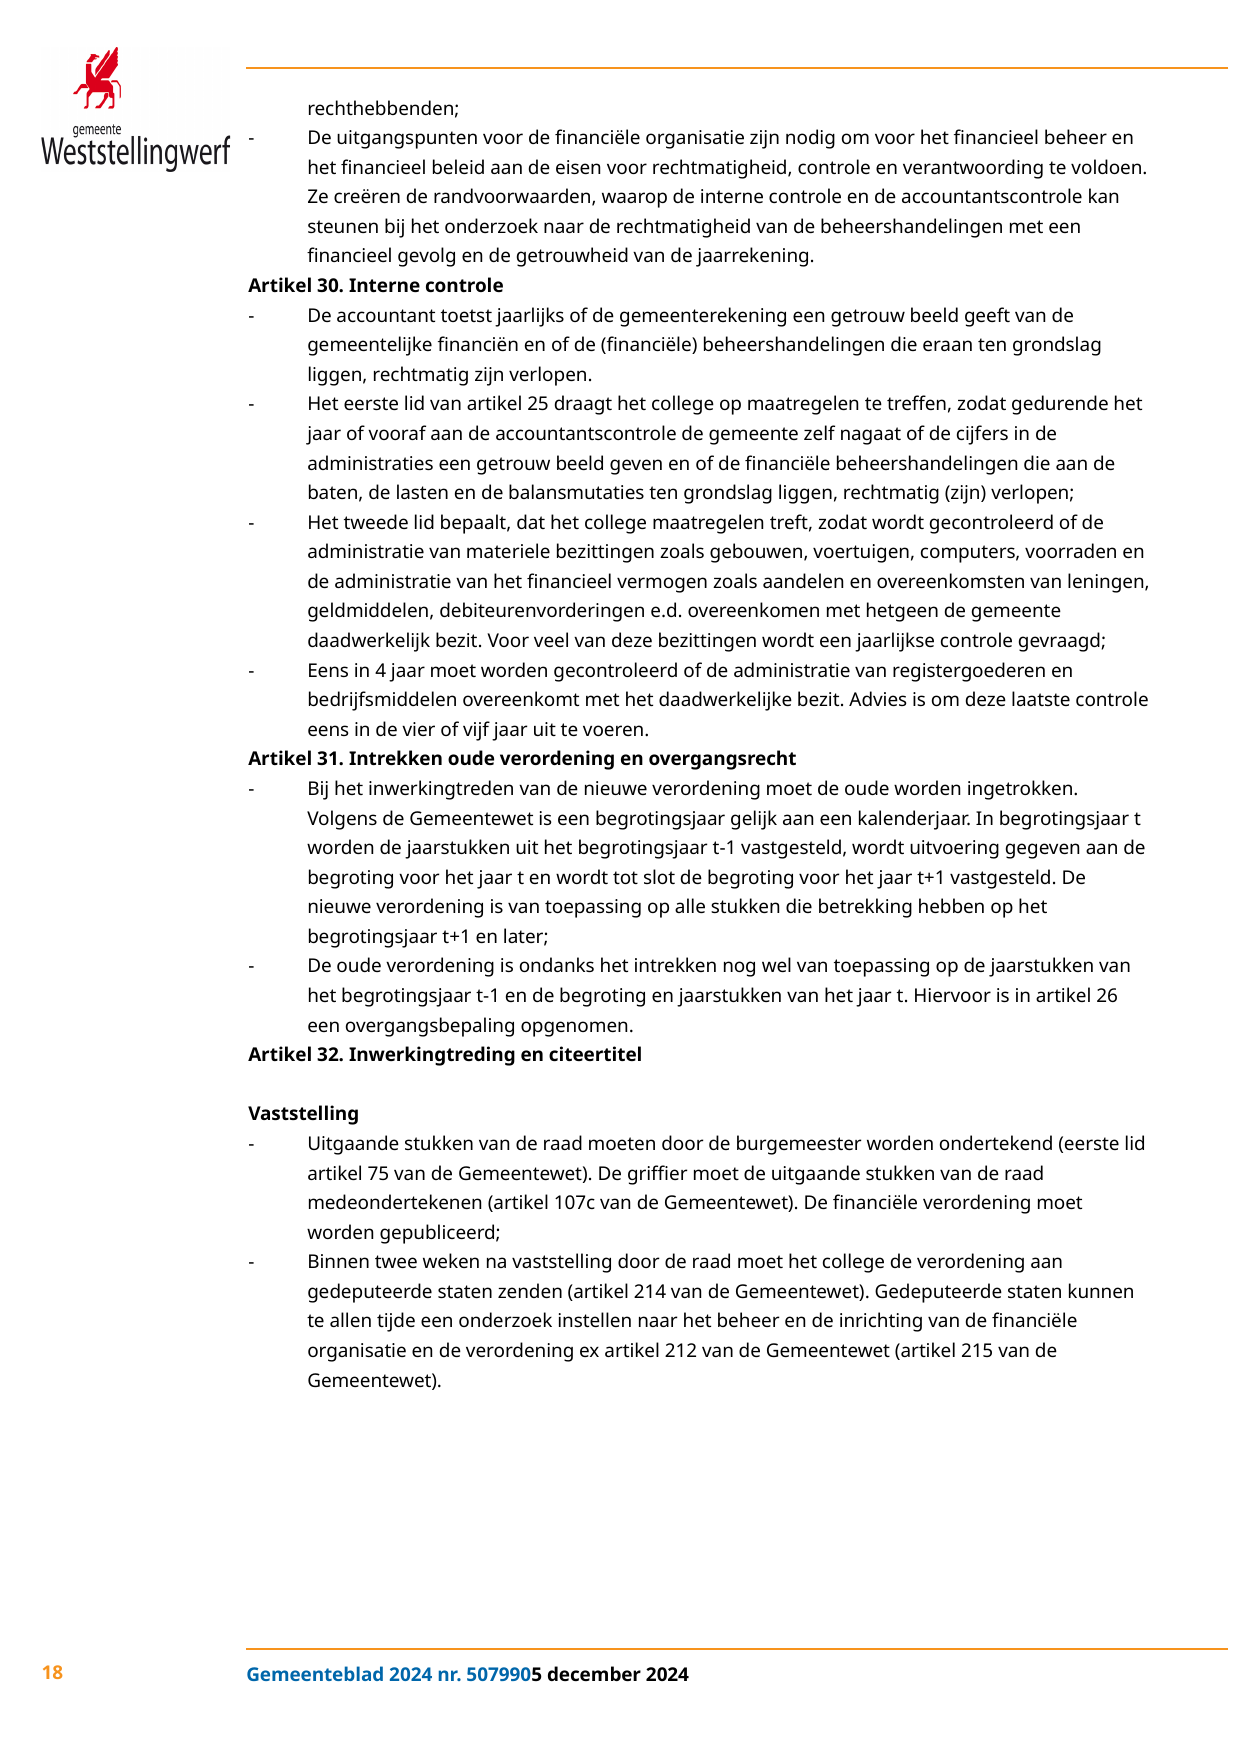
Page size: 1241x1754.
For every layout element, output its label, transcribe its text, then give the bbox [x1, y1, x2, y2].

picture [41, 47, 231, 172]
list Bij het inwerkingtreden van de nieuwe verordening moet de oude worden ingetrokken. Volgens de Gemeentewet is een begrotingsjaar gelijk aan een kalenderjaar. In begrotingsjaar t worden de jaarstukken uit het begrotingsjaar t-1 vastgesteld, wordt uitvoering gegeven aan de begroting voor het jaar t en wordt tot slot de begroting voor het jaar t+1 vastgesteld. De nieuwe verordening is van toepassing op alle stukken die betrekking hebben op het begrotingsjaar t+1 en later; [248, 775, 1152, 949]
text Vaststelling [248, 1101, 1152, 1126]
text Artikel 31. Intrekken oude verordening en overgangsrecht [248, 746, 1152, 771]
list De uitgangspunten voor de financiële organisatie zijn nodig om voor het financieel beheer en het financieel beleid aan de eisen voor rechtmatigheid, controle en verantwoording te voldoen. Ze creëren de randvoorwaarden, waarop de interne controle en de accountantscontrole kan steunen bij het onderzoek naar de rechtmatigheid van de beheershandelingen met een financieel gevolg en de getrouwheid van de jaarrekening. [248, 124, 1152, 268]
list rechthebbenden; [248, 95, 1152, 121]
list Het eerste lid van artikel 25 draagt het college op maatregelen te treffen, zodat gedurende het jaar of vooraf aan de accountantscontrole de gemeente zelf nagaat of de cijfers in de administraties een getrouw beeld geven en of de financiële beheershandelingen die aan de baten, de lasten en de balansmutaties ten grondslag liggen, rechtmatig (zijn) verlopen; [248, 391, 1152, 505]
list Binnen twee weken na vaststelling door de raad moet het college de verordening aan gedeputeerde staten zenden (artikel 214 van de Gemeentewet). Gedeputeerde staten kunnen te allen tijde een onderzoek instellen naar het beheer en de inrichting van de financiële organisatie en de verordening ex artikel 212 van de Gemeentewet (artikel 215 van de Gemeentewet). [248, 1248, 1152, 1393]
text Artikel 30. Interne controle [248, 272, 1152, 298]
list Eens in 4 jaar moet worden gecontroleerd of de administratie van registergoederen en bedrijfsmiddelen overeenkomt met het daadwerkelijke bezit. Advies is om deze laatste controle eens in de vier of vijf jaar uit te voeren. [248, 657, 1152, 742]
text Artikel 32. Inwerkingtreding en citeertitel [248, 1041, 1152, 1067]
list Het tweede lid bepaalt, dat het college maatregelen treft, zodat wordt gecontroleerd of de administratie van materiele bezittingen zoals gebouwen, voertuigen, computers, voorraden en de administratie van het financieel vermogen zoals aandelen en overeenkomsten van leningen, geldmiddelen, debiteurenvorderingen e.d. overeenkomen met hetgeen de gemeente daadwerkelijk bezit. Voor veel van deze bezittingen wordt een jaarlijkse controle gevraagd; [248, 509, 1152, 653]
list De accountant toetst jaarlijks of de gemeenterekening een getrouw beeld geeft van de gemeentelijke financiën en of de (financiële) beheershandelingen die eraan ten grondslag liggen, rechtmatig zijn verlopen. [248, 302, 1152, 387]
list De oude verordening is ondanks het intrekken nog wel van toepassing op de jaarstukken van het begrotingsjaar t-1 en de begroting en jaarstukken van het jaar t. Hiervoor is in artikel 26 een overgangsbepaling opgenomen. [248, 953, 1152, 1038]
list Uitgaande stukken van de raad moeten door de burgemeester worden ondertekend (eerste lid artikel 75 van de Gemeentewet). De griffier moet de uitgaande stukken van de raad medeondertekenen (artikel 107c van de Gemeentewet). De financiële verordening moet worden gepubliceerd; [248, 1130, 1152, 1245]
